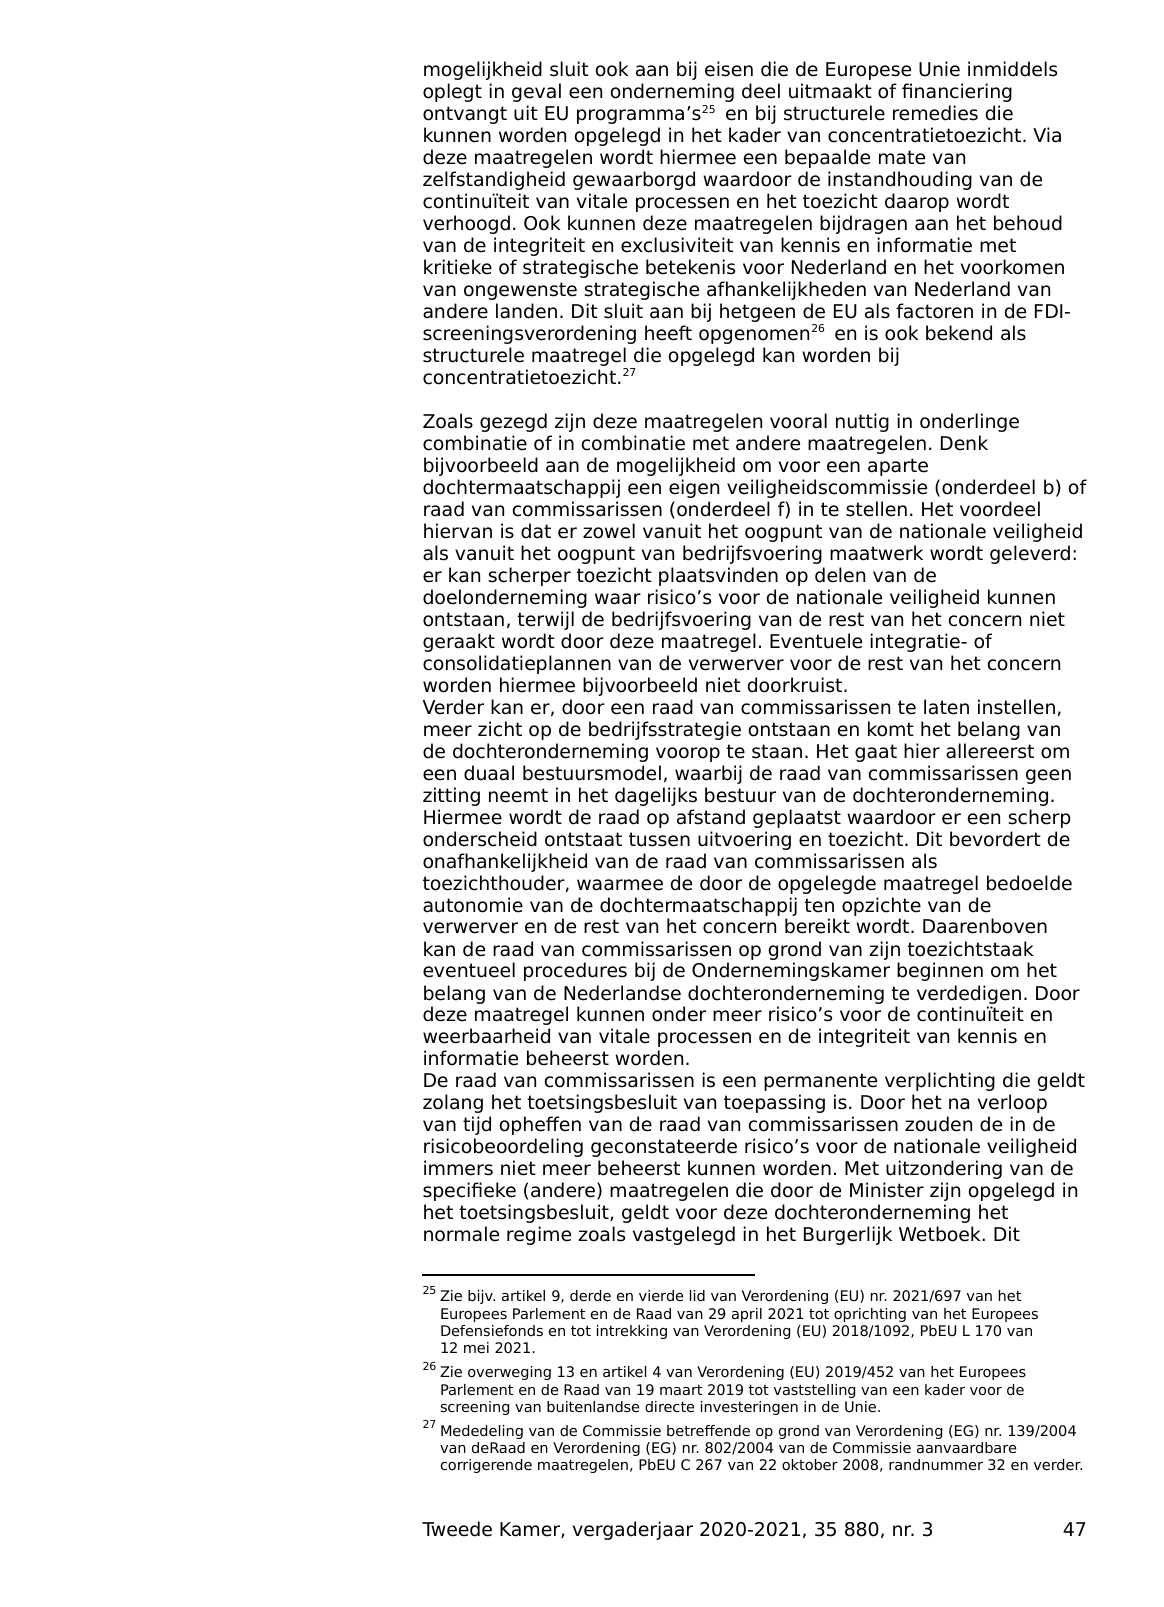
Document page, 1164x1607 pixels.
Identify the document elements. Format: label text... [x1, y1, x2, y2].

text Zie overweging 13 en artikel 4 van Verordening (EU) 2019/452 van het Europees Parlement en de Raad van 19 maart 2019 tot vaststelling van een kader voor de screening van buitenlandse directe investeringen in de Unie. [422, 1360, 1087, 1416]
text Mededeling van de Commissie betreffende op grond van Verordening (EG) nr. 139/2004 van deRaad en Verordening (EG) nr. 802/2004 van de Commissie aanvaardbare corrigerende maatregelen, PbEU C 267 van 22 oktober 2008, randnummer 32 en verder. [422, 1418, 1087, 1474]
text Zoals gezegd zijn deze maatregelen vooral nuttig in onderlinge combinatie of in combinatie met andere maatregelen. Denk bijvoorbeeld aan de mogelijkheid om voor een aparte dochtermaatschappij een eigen veiligheidscommissie (onderdeel b) of raad van commissarissen (onderdeel f) in te stellen. Het voordeel hiervan is dat er zowel vanuit het oogpunt van de nationale veiligheid als vanuit het oogpunt van bedrijfsvoering maatwerk wordt geleverd: er kan scherper toezicht plaatsvinden op delen van de doelonderneming waar risico’s voor de nationale veiligheid kunnen ontstaan, terwijl de bedrijfsvoering van de rest van het concern niet geraakt wordt door deze maatregel. Eventuele integratie- of consolidatieplannen van de verwerver voor de rest van het concern worden hiermee bijvoorbeeld niet doorkruist. [422, 411, 1087, 697]
text Zie bijv. artikel 9, derde en vierde lid van Verordening (EU) nr. 2021/697 van het Europees Parlement en de Raad van 29 april 2021 tot oprichting van het Europees Defensiefonds en tot intrekking van Verordening (EU) 2018/1092, PbEU L 170 van 12 mei 2021. [422, 1284, 1087, 1357]
text mogelijkheid sluit ook aan bij eisen die de Europese Unie inmiddels oplegt in geval een onderneming deel uitmaakt of financiering ontvangt uit EU programma’s en bij structurele remedies die kunnen worden opgelegd in het kader van concentratietoezicht. Via deze maatregelen wordt hiermee een bepaalde mate van zelfstandigheid gewaarborgd waardoor de instandhouding van de continuïteit van vitale processen en het toezicht daarop wordt verhoogd. Ook kunnen deze maatregelen bijdragen aan het behoud van de integriteit en exclusiviteit van kennis en informatie met kritieke of strategische betekenis voor Nederland en het voorkomen van ongewenste strategische afhankelijkheden van Nederland van andere landen. Dit sluit aan bij hetgeen de EU als factoren in de FDI-screeningsverordening heeft opgenomen en is ook bekend als structurele maatregel die opgelegd kan worden bij concentratietoezicht. [422, 59, 1087, 389]
text Verder kan er, door een raad van commissarissen te laten instellen, meer zicht op de bedrijfsstrategie ontstaan en komt het belang van de dochteronderneming voorop te staan. Het gaat hier allereerst om een duaal bestuursmodel, waarbij de raad van commissarissen geen zitting neemt in het dagelijks bestuur van de dochteronderneming. Hiermee wordt de raad op afstand geplaatst waardoor er een scherp onderscheid ontstaat tussen uitvoering en toezicht. Dit bevordert de onafhankelijkheid van de raad van commissarissen als toezichthouder, waarmee de door de opgelegde maatregel bedoelde autonomie van de dochtermaatschappij ten opzichte van de verwerver en de rest van het concern bereikt wordt. Daarenboven kan de raad van commissarissen op grond van zijn toezichtstaak eventueel procedures bij de Ondernemingskamer beginnen om het belang van de Nederlandse dochteronderneming te verdedigen. Door deze maatregel kunnen onder meer risico’s voor de continuïteit en weerbaarheid van vitale processen en de integriteit van kennis en informatie beheerst worden. [422, 697, 1087, 1070]
text De raad van commissarissen is een permanente verplichting die geldt zolang het toetsingsbesluit van toepassing is. Door het na verloop van tijd opheffen van de raad van commissarissen zouden de in de risicobeoordeling geconstateerde risico’s voor de nationale veiligheid immers niet meer beheerst kunnen worden. Met uitzondering van de specifieke (andere) maatregelen die door de Minister zijn opgelegd in het toetsingsbesluit, geldt voor deze dochteronderneming het normale regime zoals vastgelegd in het Burgerlijk Wetboek. Dit [422, 1070, 1087, 1246]
